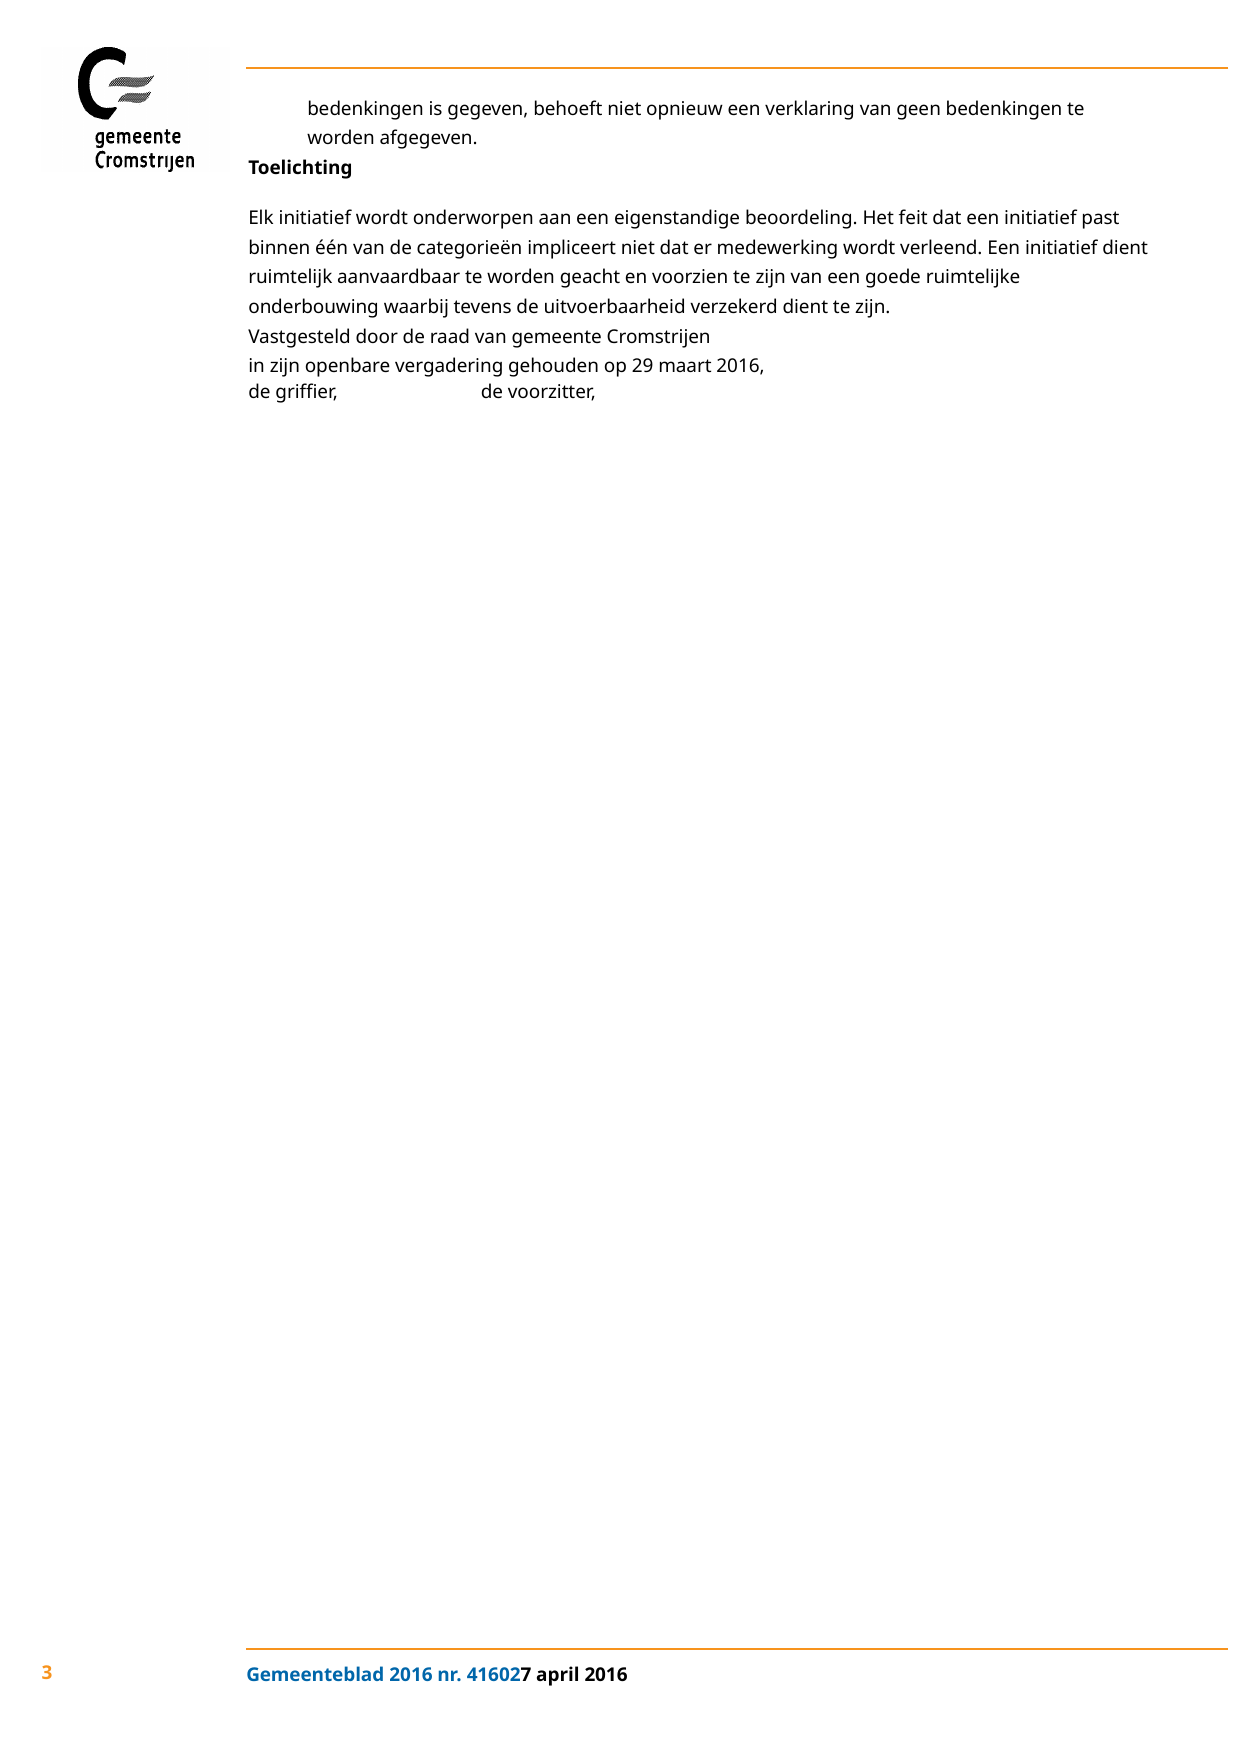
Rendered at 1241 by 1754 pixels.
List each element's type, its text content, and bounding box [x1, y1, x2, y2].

table_header Vastgesteld door de raad van gemeente Cromstrijen in zijn openbare vergadering gehouden op 29 maart 2016, [248, 323, 946, 378]
text Elk initiatief wordt onderworpen aan een eigenstandige beoordeling. Het feit dat een initiatief past binnen één van de categorieën impliceert niet dat er medewerking wordt verleend. Een initiatief dient ruimtelijk aanvaardbaar te worden geacht en voorzien te zijn van een goede ruimtelijke onderbouwing waarbij tevens de uitvoerbaarheid verzekerd dient te zijn. [248, 204, 1152, 319]
list bedenkingen is gegeven, behoeft niet opnieuw een verklaring van geen bedenkingen te worden afgegeven. [248, 95, 1152, 150]
text Toelichting [248, 154, 1152, 180]
picture [41, 47, 231, 172]
table_cell de griffier, [248, 378, 481, 404]
table_cell de voorzitter, [481, 378, 1152, 404]
